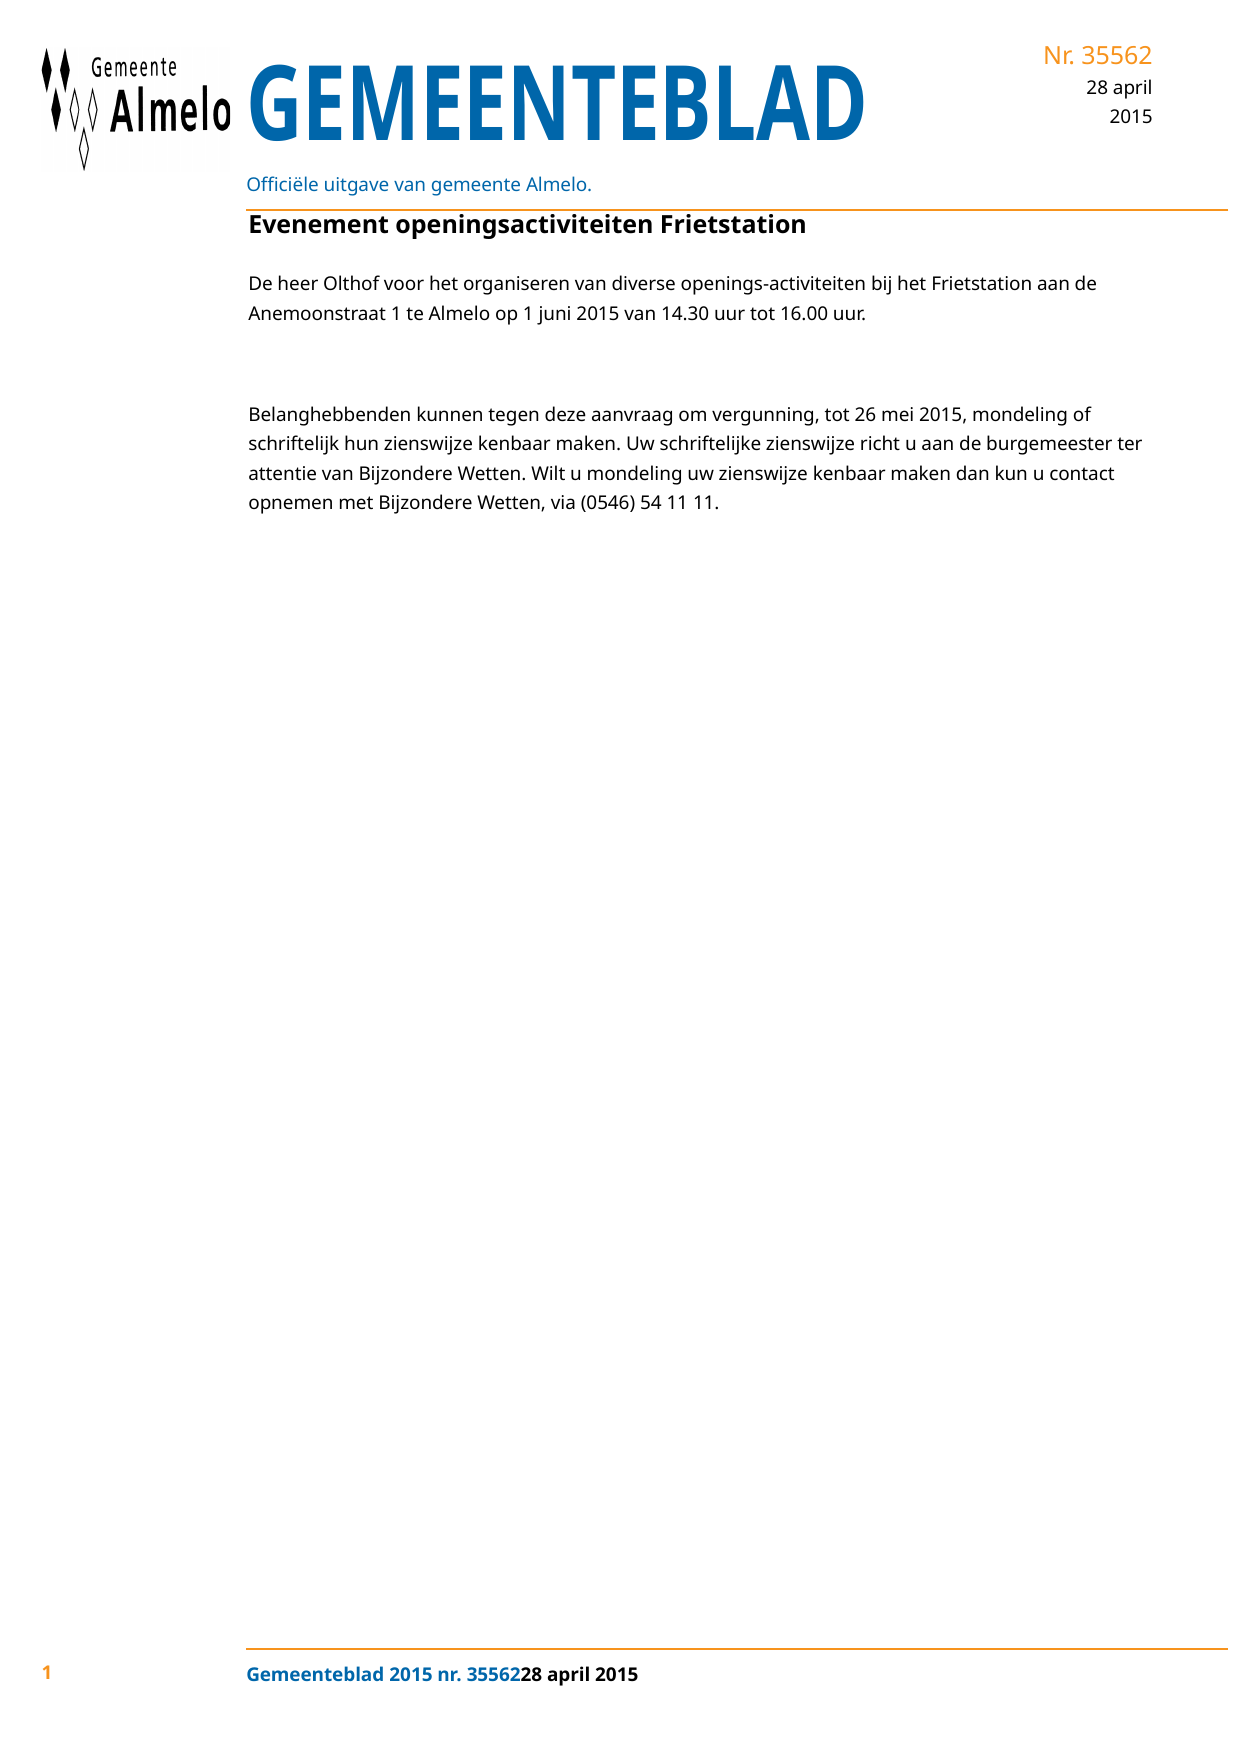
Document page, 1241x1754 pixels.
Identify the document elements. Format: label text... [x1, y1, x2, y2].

text Evenement openingsactiviteiten Frietstation [248, 211, 1152, 241]
picture [41, 47, 231, 172]
text Belanghebbenden kunnen tegen deze aanvraag om vergunning, tot 26 mei 2015, mondeling of schriftelijk hun zienswijze kenbaar maken. Uw schriftelijke zienswijze richt u aan de burgemeester ter attentie van Bijzondere Wetten. Wilt u mondeling uw zienswijze kenbaar maken dan kun u contact opnemen met Bijzondere Wetten, via (0546) 54 11 11. [248, 401, 1152, 515]
text De heer Olthof voor het organiseren van diverse openings-activiteiten bij het Frietstation aan de Anemoonstraat 1 te Almelo op 1 juni 2015 van 14.30 uur tot 16.00 uur. [248, 270, 1152, 326]
